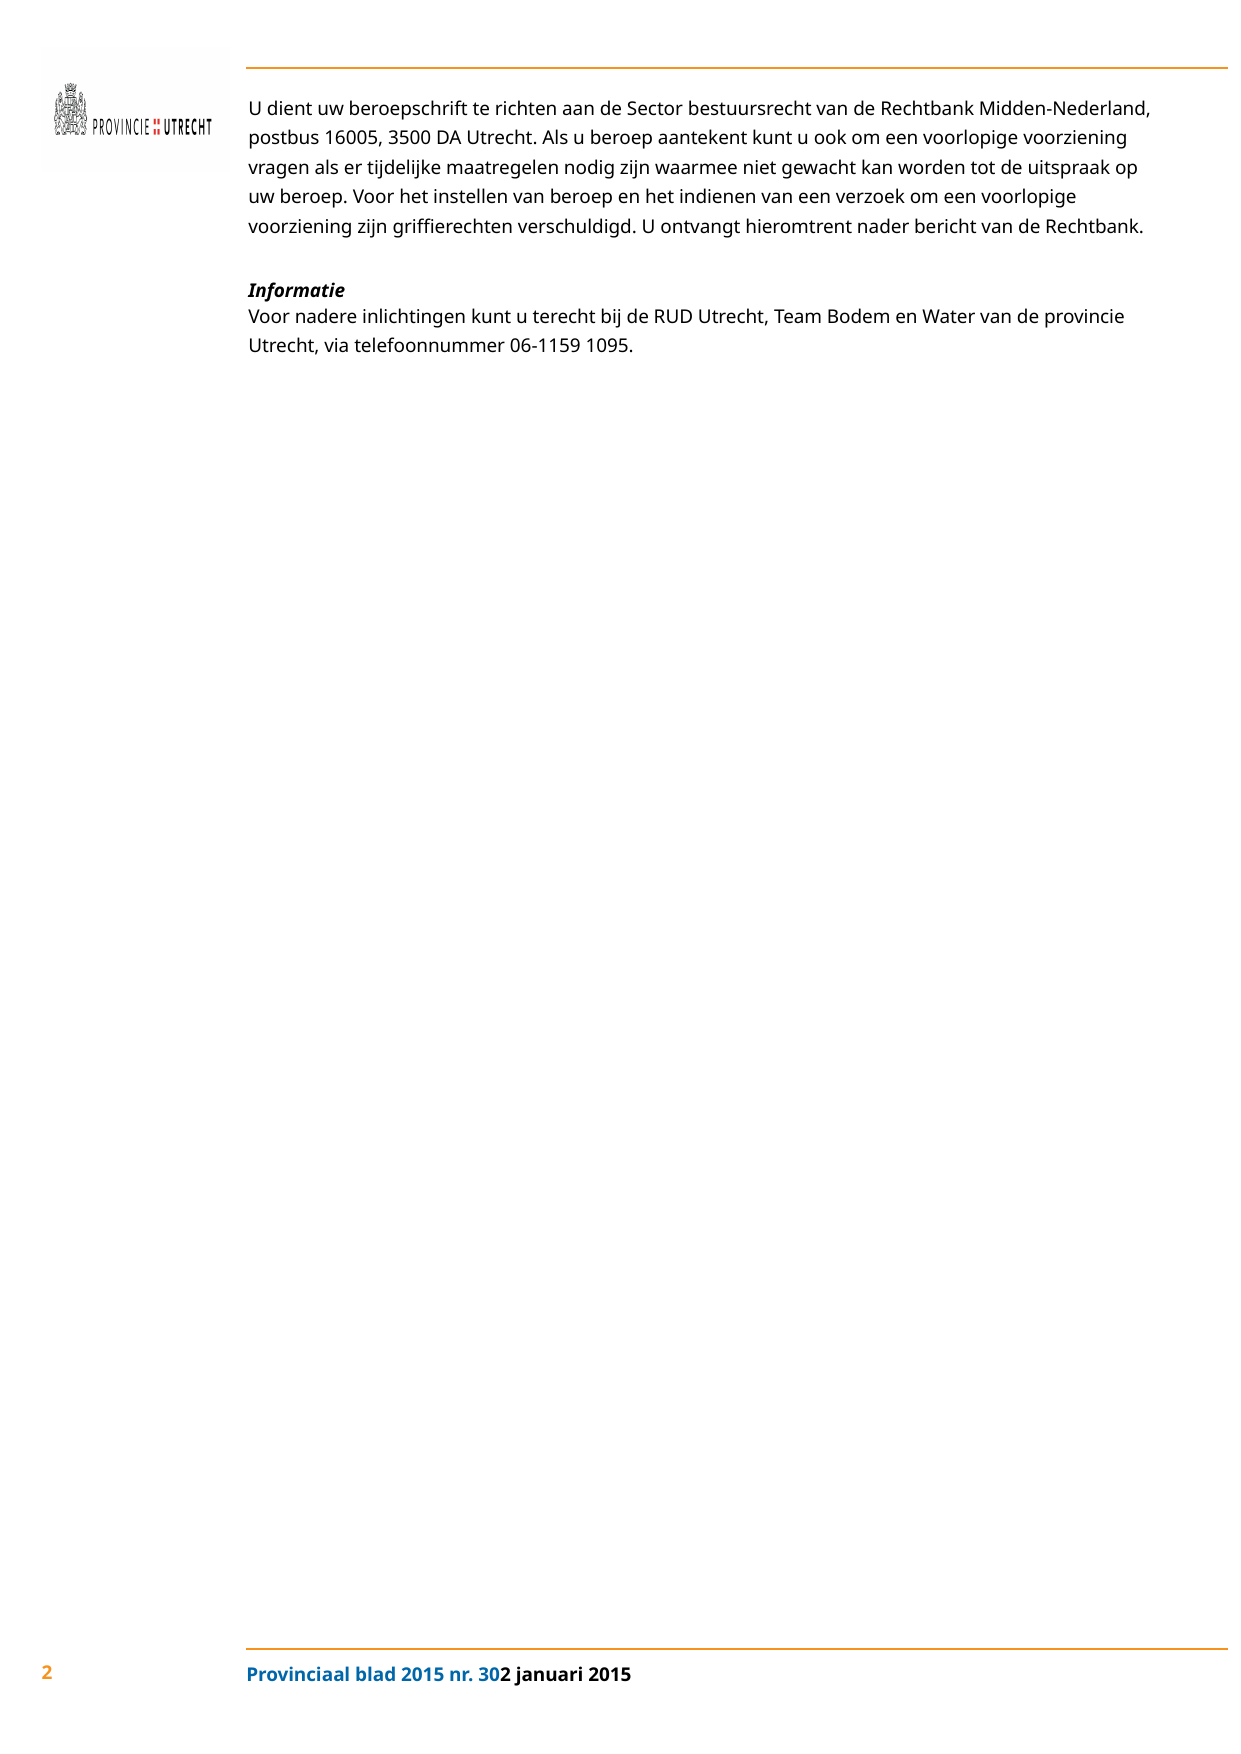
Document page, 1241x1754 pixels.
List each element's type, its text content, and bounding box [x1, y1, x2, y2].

text U dient uw beroepschrift te richten aan de Sector bestuursrecht van de Rechtbank Midden-Nederland, postbus 16005, 3500 DA Utrecht. Als u beroep aantekent kunt u ook om een voorlopige voorziening vragen als er tijdelijke maatregelen nodig zijn waarmee niet gewacht kan worden tot de uitspraak op uw beroep. Voor het instellen van beroep en het indienen van een verzoek om een voorlopige voorziening zijn griffierechten verschuldigd. U ontvangt hieromtrent nader bericht van de Rechtbank. [248, 95, 1152, 239]
picture [41, 47, 231, 172]
text Informatie [248, 277, 1152, 303]
text Voor nadere inlichtingen kunt u terecht bij de RUD Utrecht, Team Bodem en Water van de provincie Utrecht, via telefoonnummer 06-1159 1095. [248, 303, 1152, 358]
